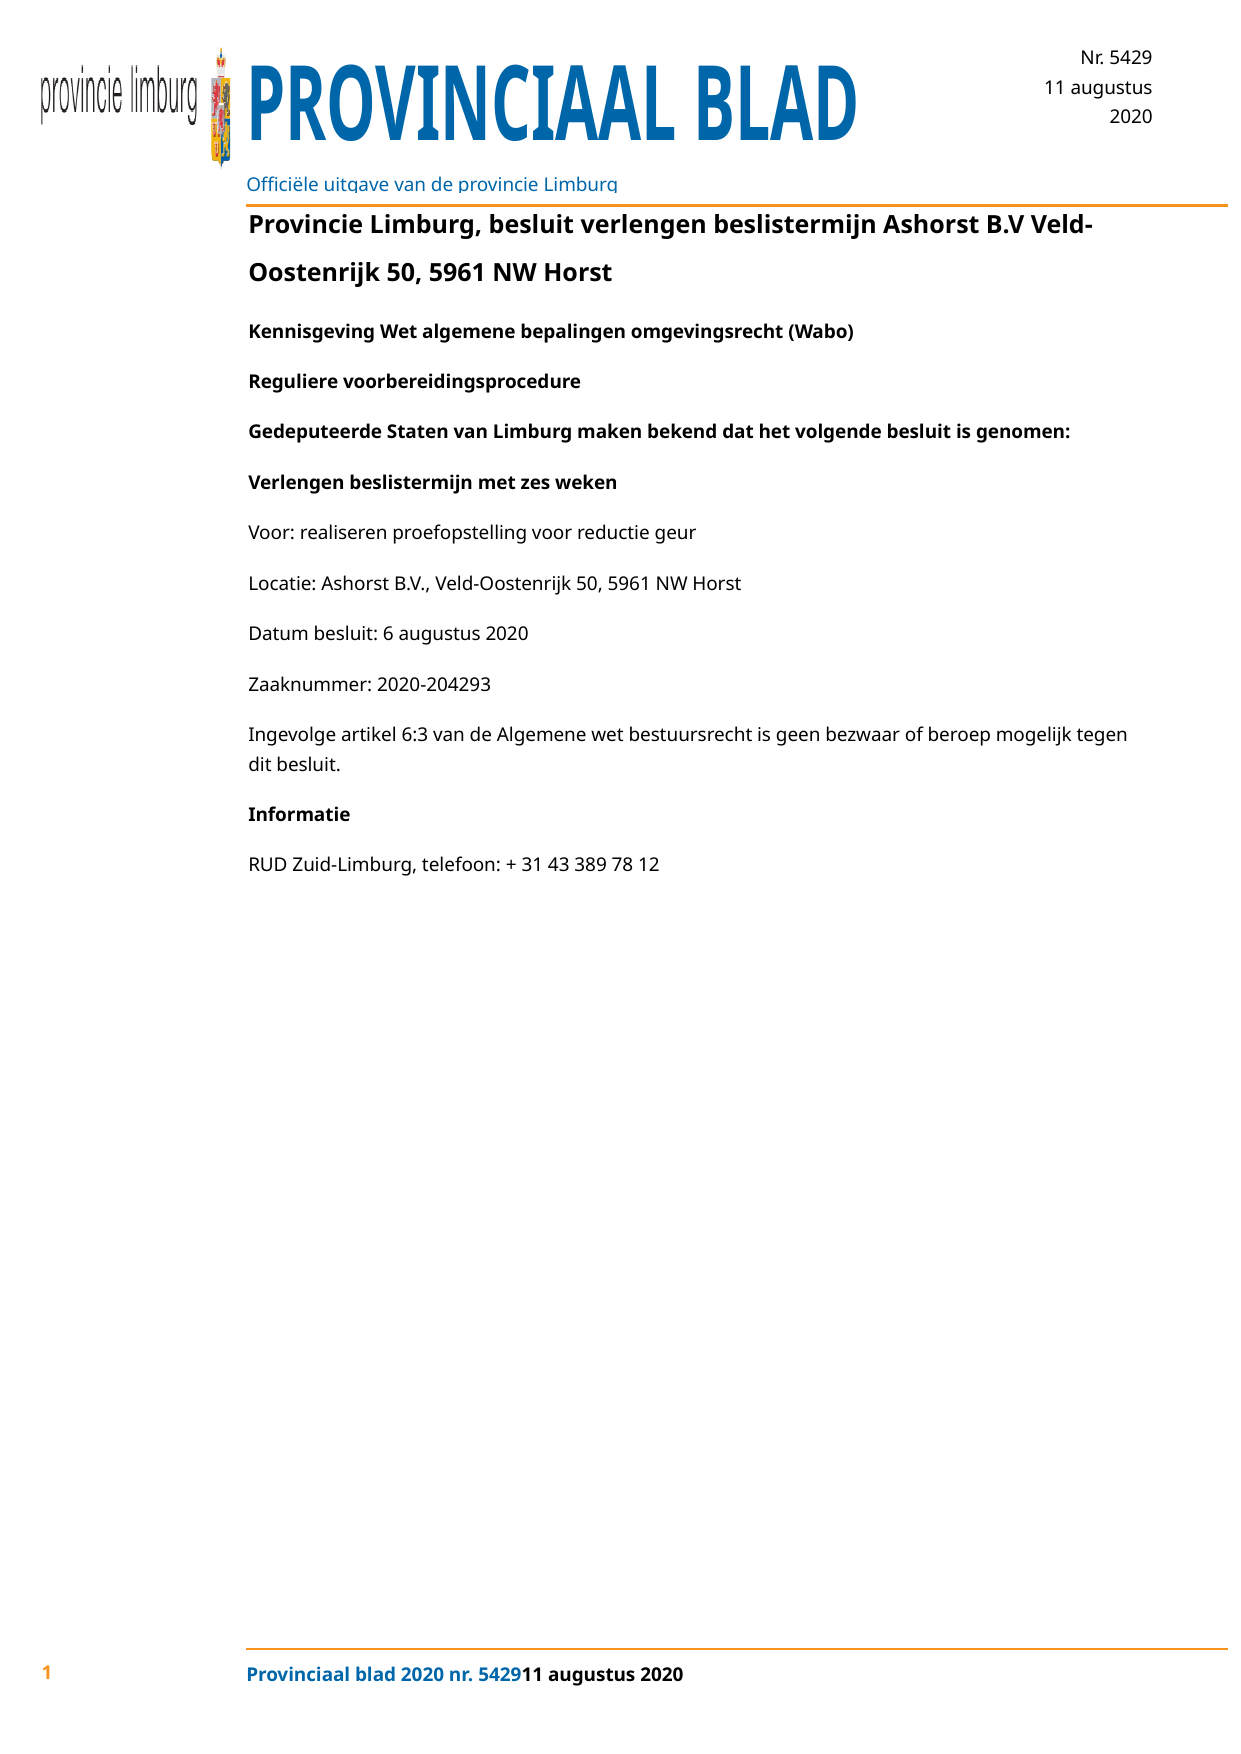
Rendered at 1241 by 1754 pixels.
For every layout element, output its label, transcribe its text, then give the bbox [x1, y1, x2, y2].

picture [41, 47, 231, 172]
text Reguliere voorbereidingsprocedure [248, 368, 1152, 394]
text Zaaknummer: 2020-204293 [248, 671, 1152, 697]
text Datum besluit: 6 augustus 2020 [248, 620, 1152, 646]
text Voor: realiseren proefopstelling voor reductie geur [248, 519, 1152, 545]
text Ingevolge artikel 6:3 van de Algemene wet bestuursrecht is geen bezwaar of beroep mogelijk tegen dit besluit. [248, 721, 1152, 777]
text Provincie Limburg, besluit verlengen beslistermijn Ashorst B.V Veld-Oostenrijk 50, 5961 NW Horst [248, 207, 1152, 288]
text Locatie: Ashorst B.V., Veld-Oostenrijk 50, 5961 NW Horst [248, 570, 1152, 596]
text Gedeputeerde Staten van Limburg maken bekend dat het volgende besluit is genomen: [248, 419, 1152, 444]
text Verlengen beslistermijn met zes weken [248, 469, 1152, 495]
text RUD Zuid-Limburg, telefoon: + 31 43 389 78 12 [248, 852, 1152, 877]
text Kennisgeving Wet algemene bepalingen omgevingsrecht (Wabo) [248, 318, 1152, 344]
text Informatie [248, 801, 1152, 827]
